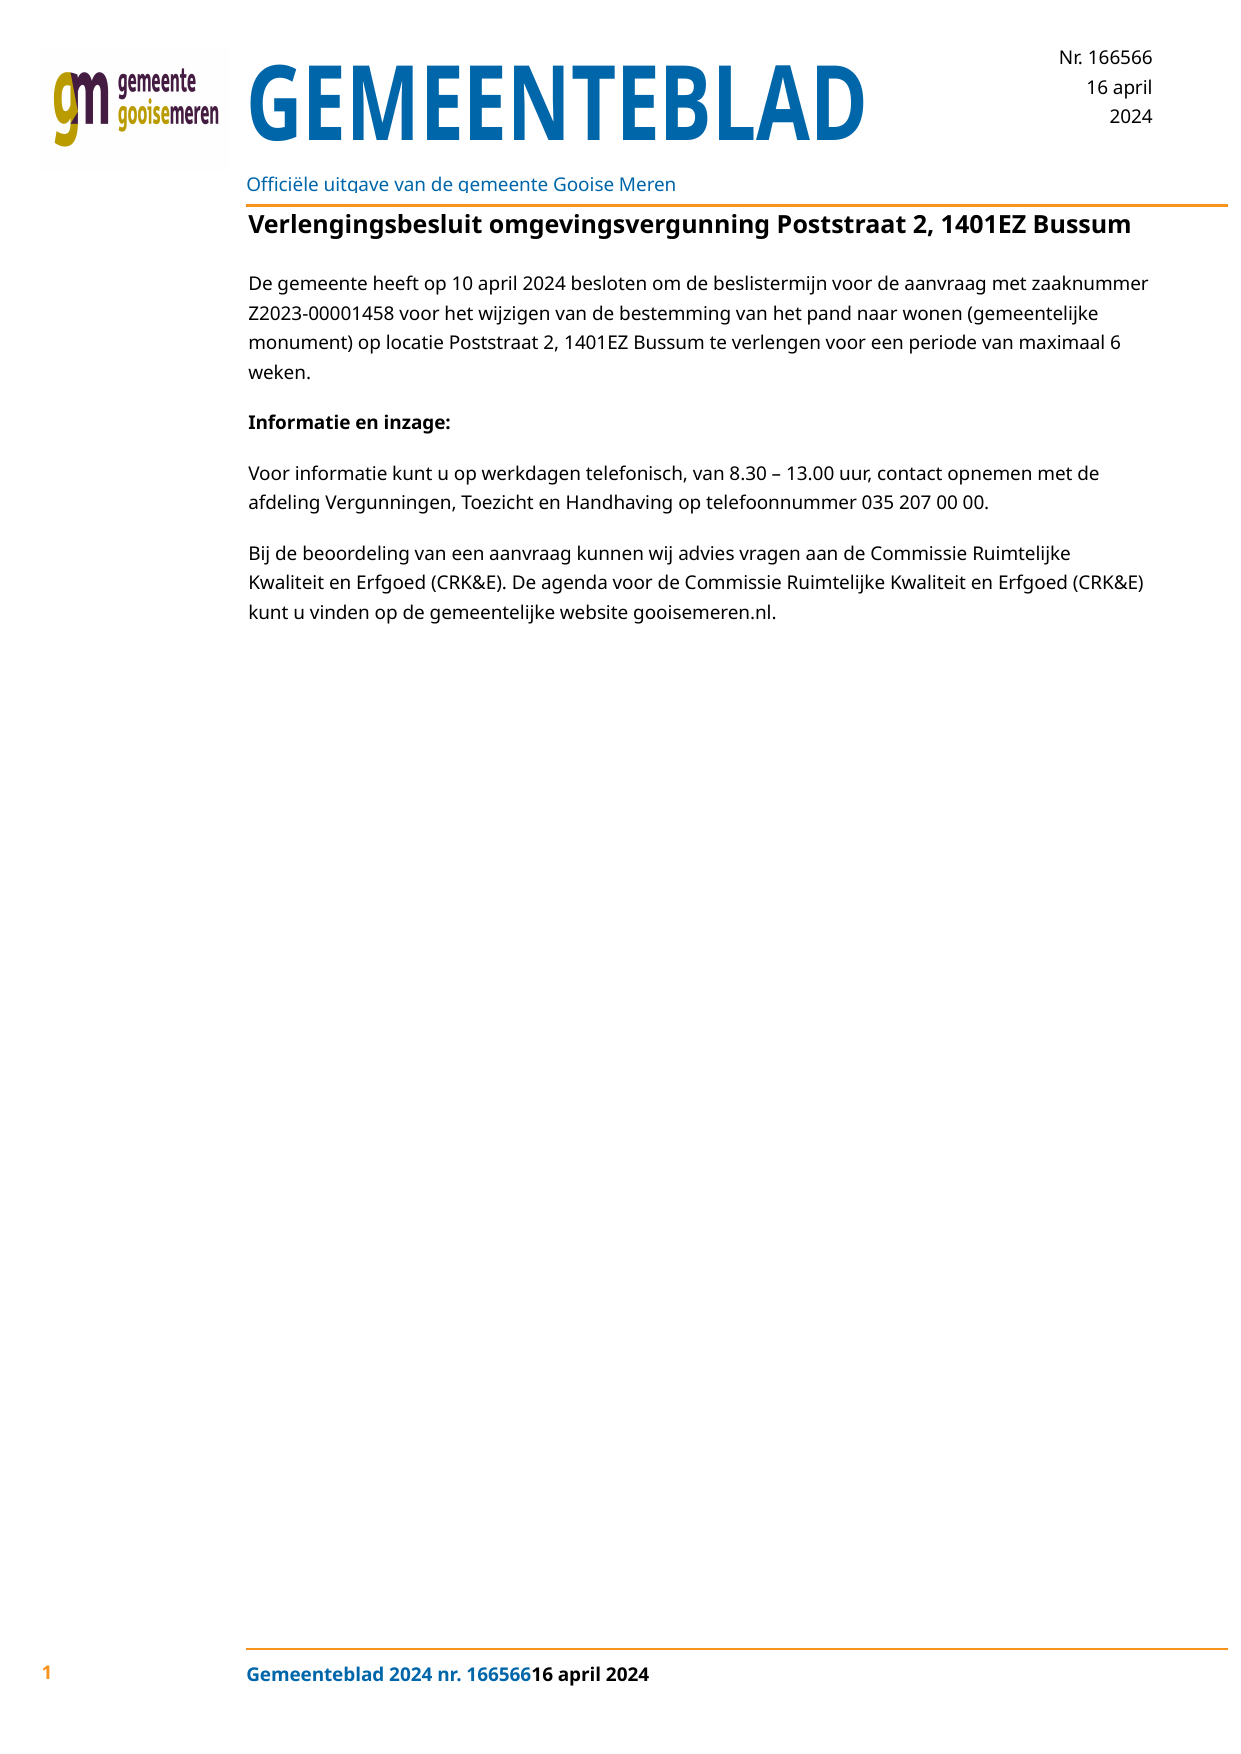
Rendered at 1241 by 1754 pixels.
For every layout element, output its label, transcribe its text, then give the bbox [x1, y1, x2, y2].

picture [41, 47, 231, 172]
text Bij de beoordeling van een aanvraag kunnen wij advies vragen aan de Commissie Ruimtelijke Kwaliteit en Erfgoed (CRK&E). De agenda voor de Commissie Ruimtelijke Kwaliteit en Erfgoed (CRK&E) kunt u vinden op de gemeentelijke website gooisemeren.nl. [248, 540, 1152, 625]
text Voor informatie kunt u op werkdagen telefonisch, van 8.30 – 13.00 uur, contact opnemen met de afdeling Vergunningen, Toezicht en Handhaving op telefoonnummer 035 207 00 00. [248, 460, 1152, 515]
text Informatie en inzage: [248, 409, 1152, 435]
text Verlengingsbesluit omgevingsvergunning Poststraat 2, 1401EZ Bussum [248, 207, 1152, 241]
text De gemeente heeft op 10 april 2024 besloten om de beslistermijn voor de aanvraag met zaaknummer Z2023-00001458 voor het wijzigen van de bestemming van het pand naar wonen (gemeentelijke monument) op locatie Poststraat 2, 1401EZ Bussum te verlengen voor een periode van maximaal 6 weken. [248, 270, 1152, 385]
